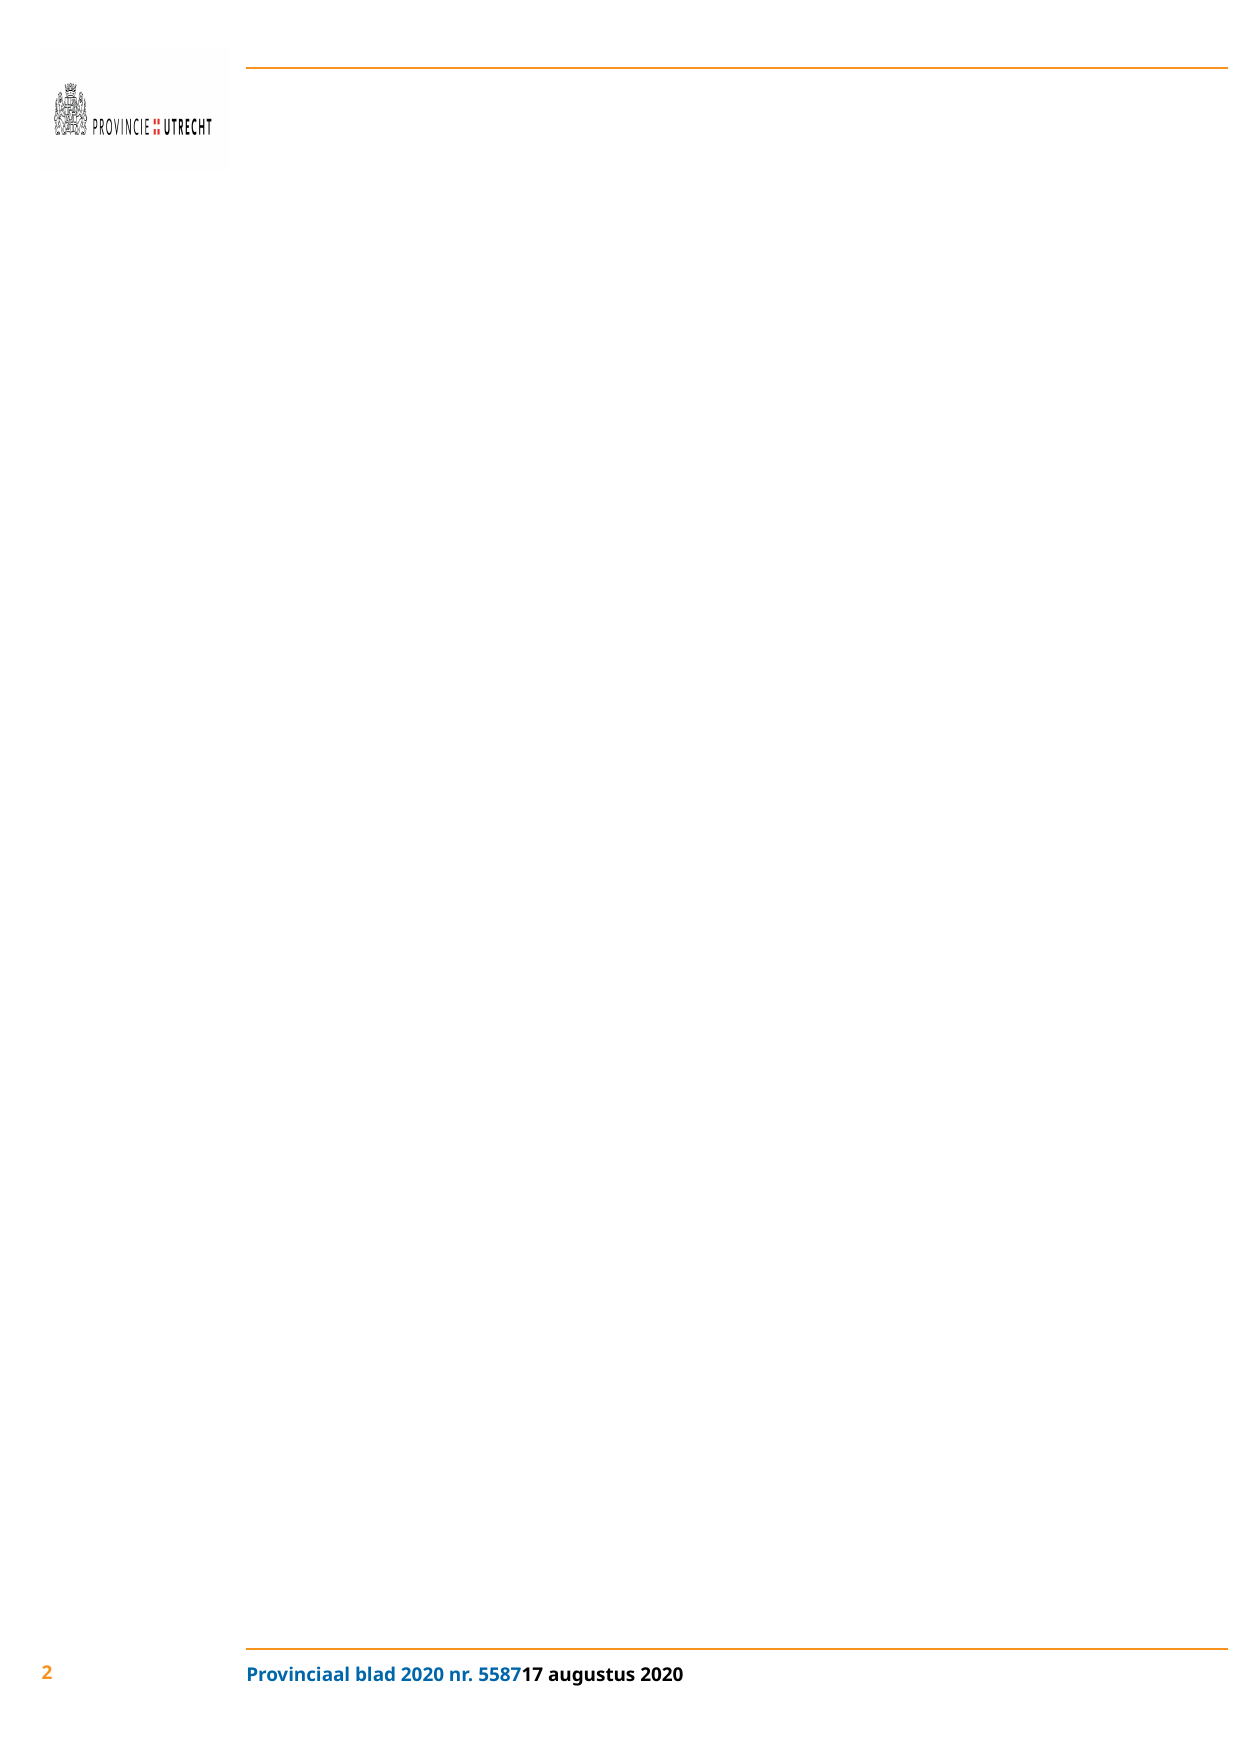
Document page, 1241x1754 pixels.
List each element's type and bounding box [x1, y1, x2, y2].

picture [41, 47, 231, 172]
